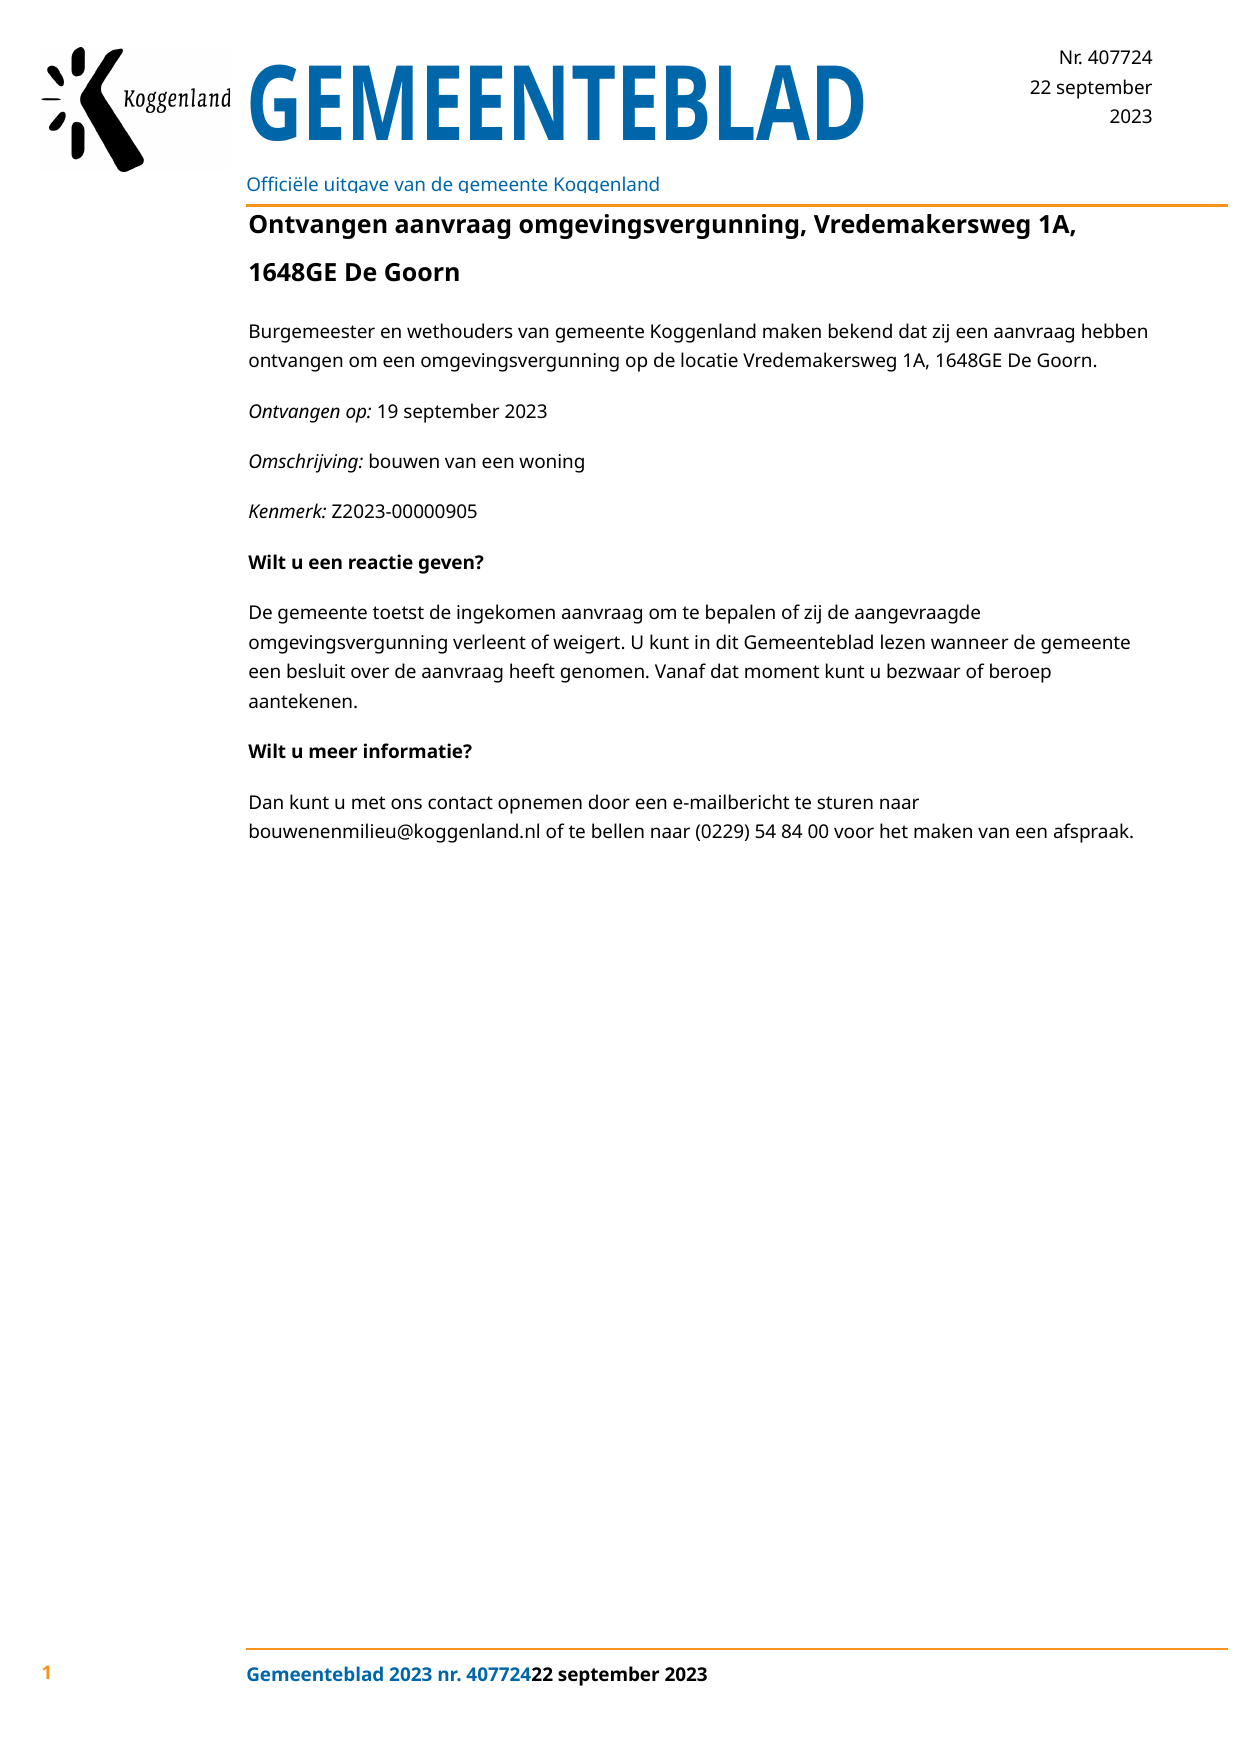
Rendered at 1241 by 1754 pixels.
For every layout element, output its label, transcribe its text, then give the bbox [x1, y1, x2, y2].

text Wilt u meer informatie? [248, 739, 1152, 764]
text Kenmerk: Z2023-00000905 [248, 499, 1152, 524]
text Ontvangen op: 19 september 2023 [248, 398, 1152, 424]
text De gemeente toetst de ingekomen aanvraag om te bepalen of zij de aangevraagde omgevingsvergunning verleent of weigert. U kunt in dit Gemeenteblad lezen wanneer de gemeente een besluit over de aanvraag heeft genomen. Vanaf dat moment kunt u bezwaar of beroep aantekenen. [248, 599, 1152, 714]
text Wilt u een reactie geven? [248, 549, 1152, 575]
text Omschrijving: bouwen van een woning [248, 448, 1152, 474]
picture [41, 47, 231, 172]
text Ontvangen aanvraag omgevingsvergunning, Vredemakersweg 1A, 1648GE De Goorn [248, 207, 1152, 288]
text Dan kunt u met ons contact opnemen door een e-mailbericht te sturen naar bouwenenmilieu@koggenland.nl of te bellen naar (0229) 54 84 00 voor het maken van een afspraak. [248, 789, 1152, 844]
text Burgemeester en wethouders van gemeente Koggenland maken bekend dat zij een aanvraag hebben ontvangen om een omgevingsvergunning op de locatie Vredemakersweg 1A, 1648GE De Goorn. [248, 318, 1152, 373]
